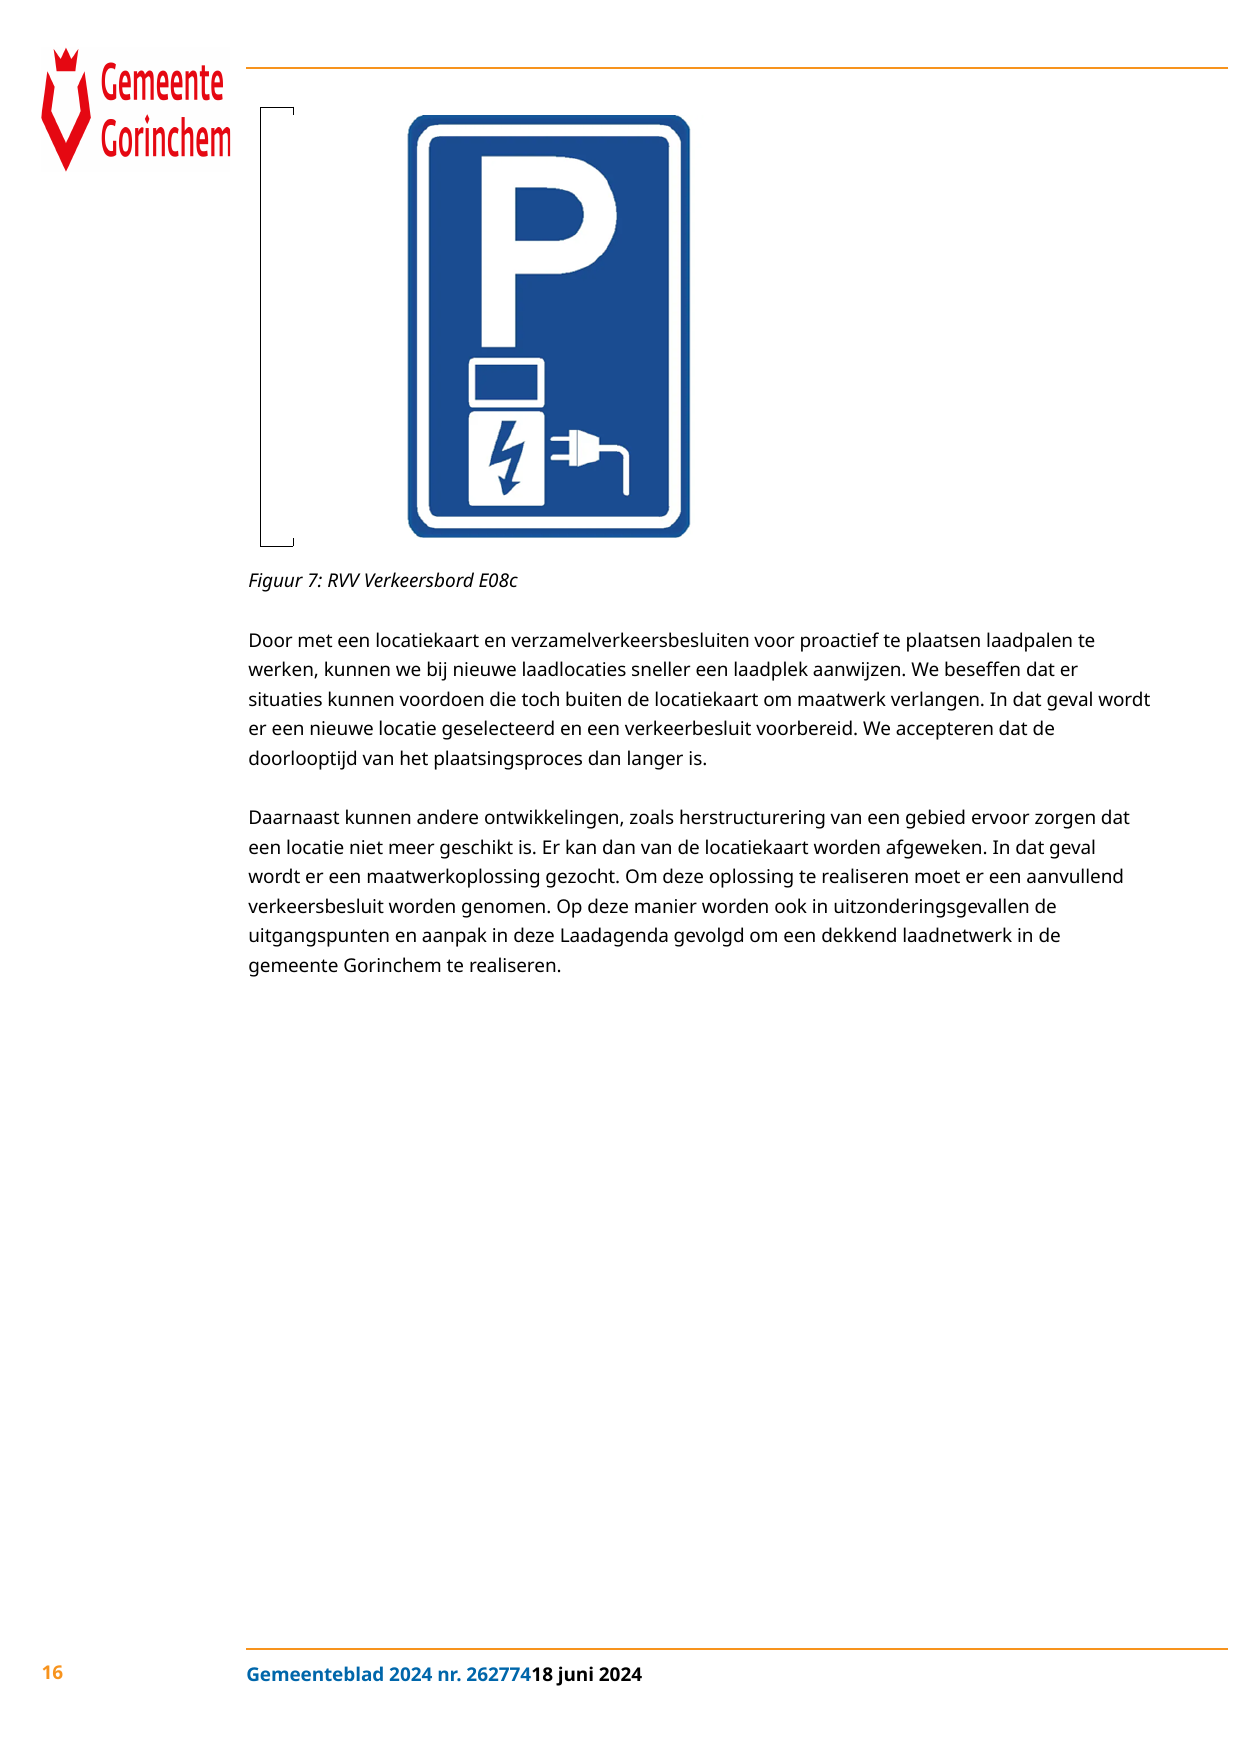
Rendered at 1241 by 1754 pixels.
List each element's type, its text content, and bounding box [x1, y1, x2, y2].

picture [41, 47, 231, 172]
text Figuur 7: RVV Verkeersbord E08c [248, 568, 1152, 593]
text Daarnaast kunnen andere ontwikkelingen, zoals herstructurering van een gebied ervoor zorgen dat een locatie niet meer geschikt is. Er kan dan van de locatiekaart worden afgeweken. In dat geval wordt er een maatwerkoplossing gezocht. Om deze oplossing te realiseren moet er een aanvullend verkeersbesluit worden genomen. Op deze manier worden ook in uitzonderingsgevallen de uitgangspunten en aanpak in deze Laadagenda gevolgd om een dekkend laadnetwerk in de gemeente Gorinchem te realiseren. [248, 804, 1152, 978]
picture [268, 115, 830, 538]
text Door met een locatiekaart en verzamelverkeersbesluiten voor proactief te plaatsen laadpalen te werken, kunnen we bij nieuwe laadlocaties sneller een laadplek aanwijzen. We beseffen dat er situaties kunnen voordoen die toch buiten de locatiekaart om maatwerk verlangen. In dat geval wordt er een nieuwe locatie geselecteerd en een verkeerbesluit voorbereid. We accepteren dat de doorlooptijd van het plaatsingsproces dan langer is. [248, 627, 1152, 771]
